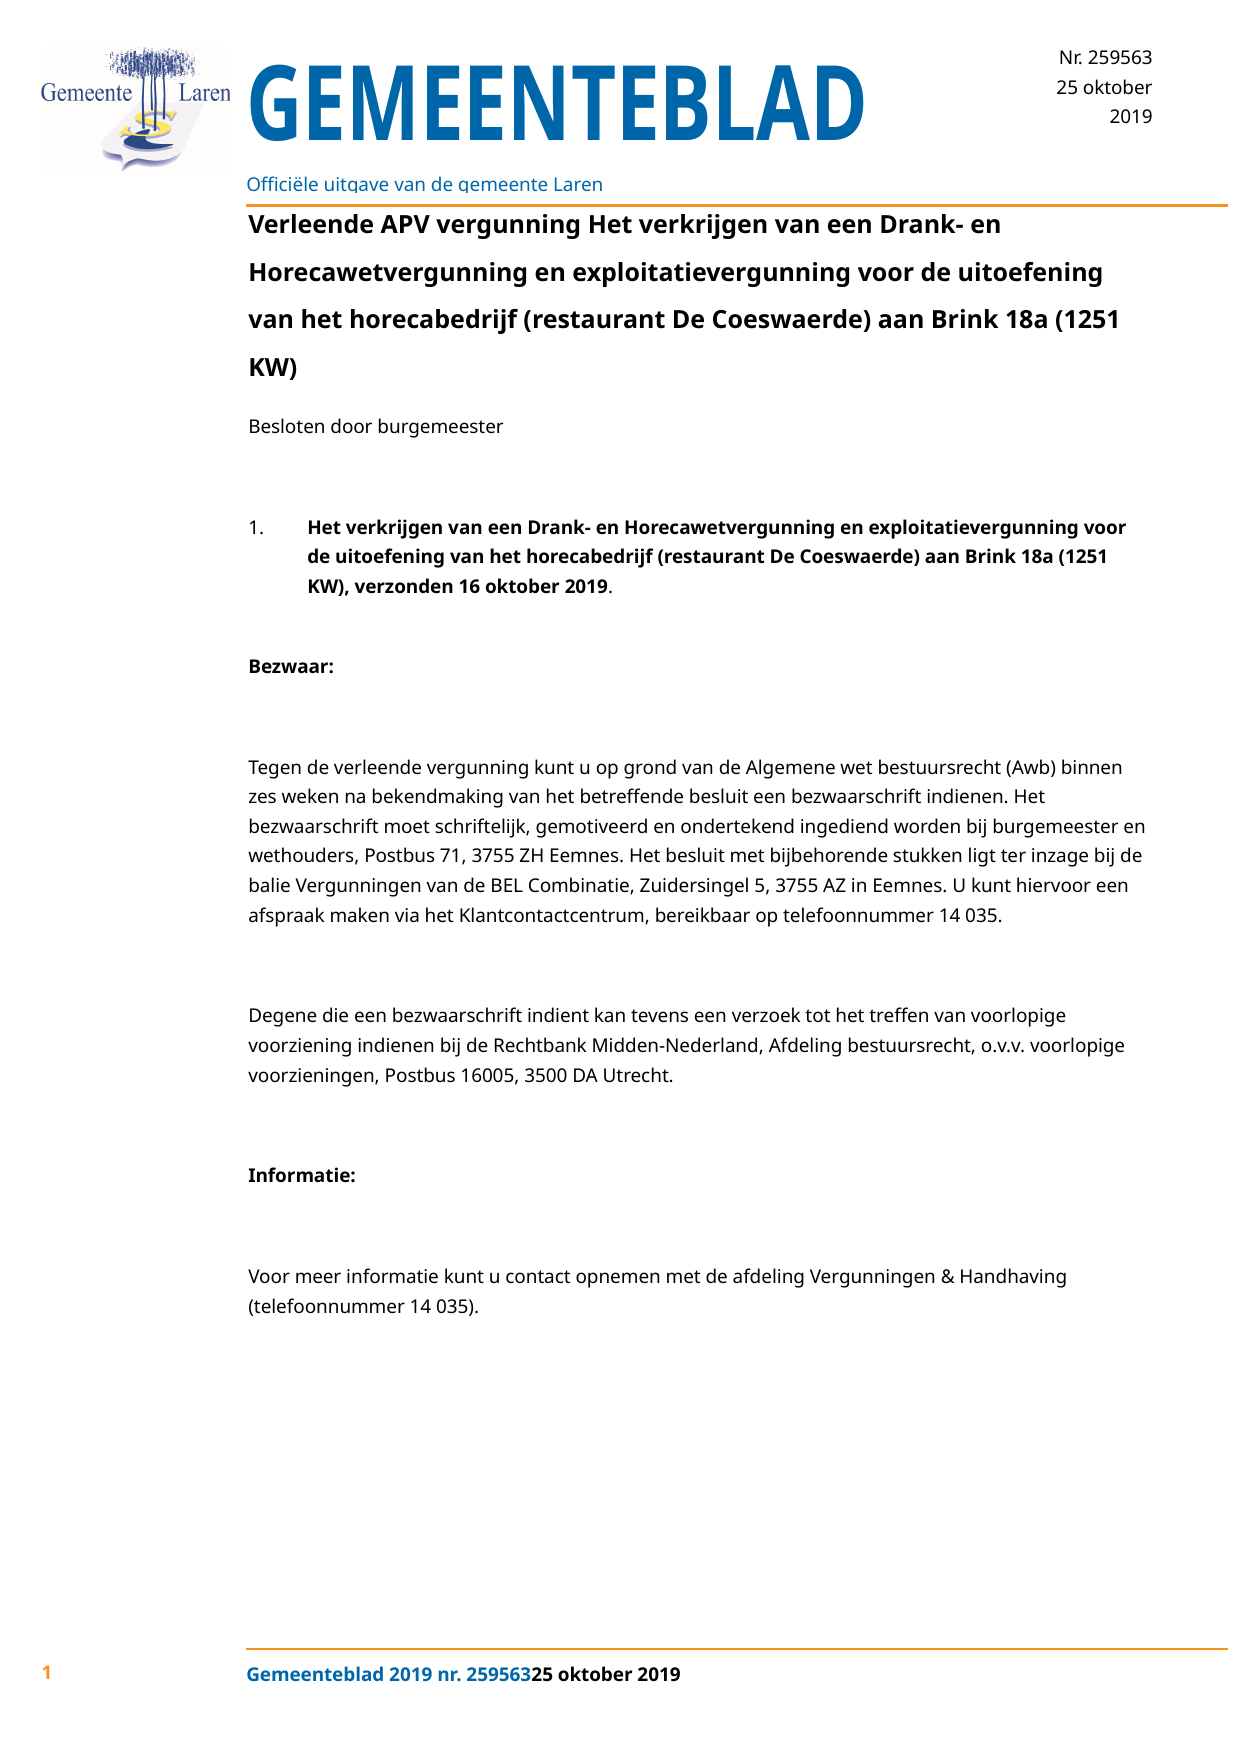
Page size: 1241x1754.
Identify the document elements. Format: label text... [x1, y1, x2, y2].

text Degene die een bezwaarschrift indient kan tevens een verzoek tot het treffen van voorlopige voorziening indienen bij de Rechtbank Midden-Nederland, Afdeling bestuursrecht, o.v.v. voorlopige voorzieningen, Postbus 16005, 3500 DA Utrecht. [248, 1003, 1152, 1088]
text Tegen de verleende vergunning kunt u op grond van de Algemene wet bestuursrecht (Awb) binnen zes weken na bekendmaking van het betreffende besluit een bezwaarschrift indienen. Het bezwaarschrift moet schriftelijk, gemotiveerd en ondertekend ingediend worden bij burgemeester en wethouders, Postbus 71, 3755 ZH Eemnes. Het besluit met bijbehorende stukken ligt ter inzage bij de balie Vergunningen van de BEL Combinatie, Zuidersingel 5, 3755 AZ in Eemnes. U kunt hiervoor een afspraak maken via het Klantcontactcentrum, bereikbaar op telefoonnummer 14 035. [248, 754, 1152, 928]
text Informatie: [248, 1163, 1152, 1188]
picture [41, 47, 231, 172]
text Besloten door burgemeester [248, 413, 1152, 439]
text Voor meer informatie kunt u contact opnemen met de afdeling Vergunningen & Handhaving (telefoonnummer 14 035). [248, 1263, 1152, 1319]
list Het verkrijgen van een Drank- en Horecawetvergunning en exploitatievergunning voor de uitoefening van het horecabedrijf (restaurant De Coeswaerde) aan Brink 18a (1251 KW), verzonden 16 oktober 2019. [248, 514, 1152, 599]
text Verleende APV vergunning Het verkrijgen van een Drank- en Horecawetvergunning en exploitatievergunning voor de uitoefening van het horecabedrijf (restaurant De Coeswaerde) aan Brink 18a (1251 KW) [248, 207, 1152, 384]
text Bezwaar: [248, 653, 1152, 679]
